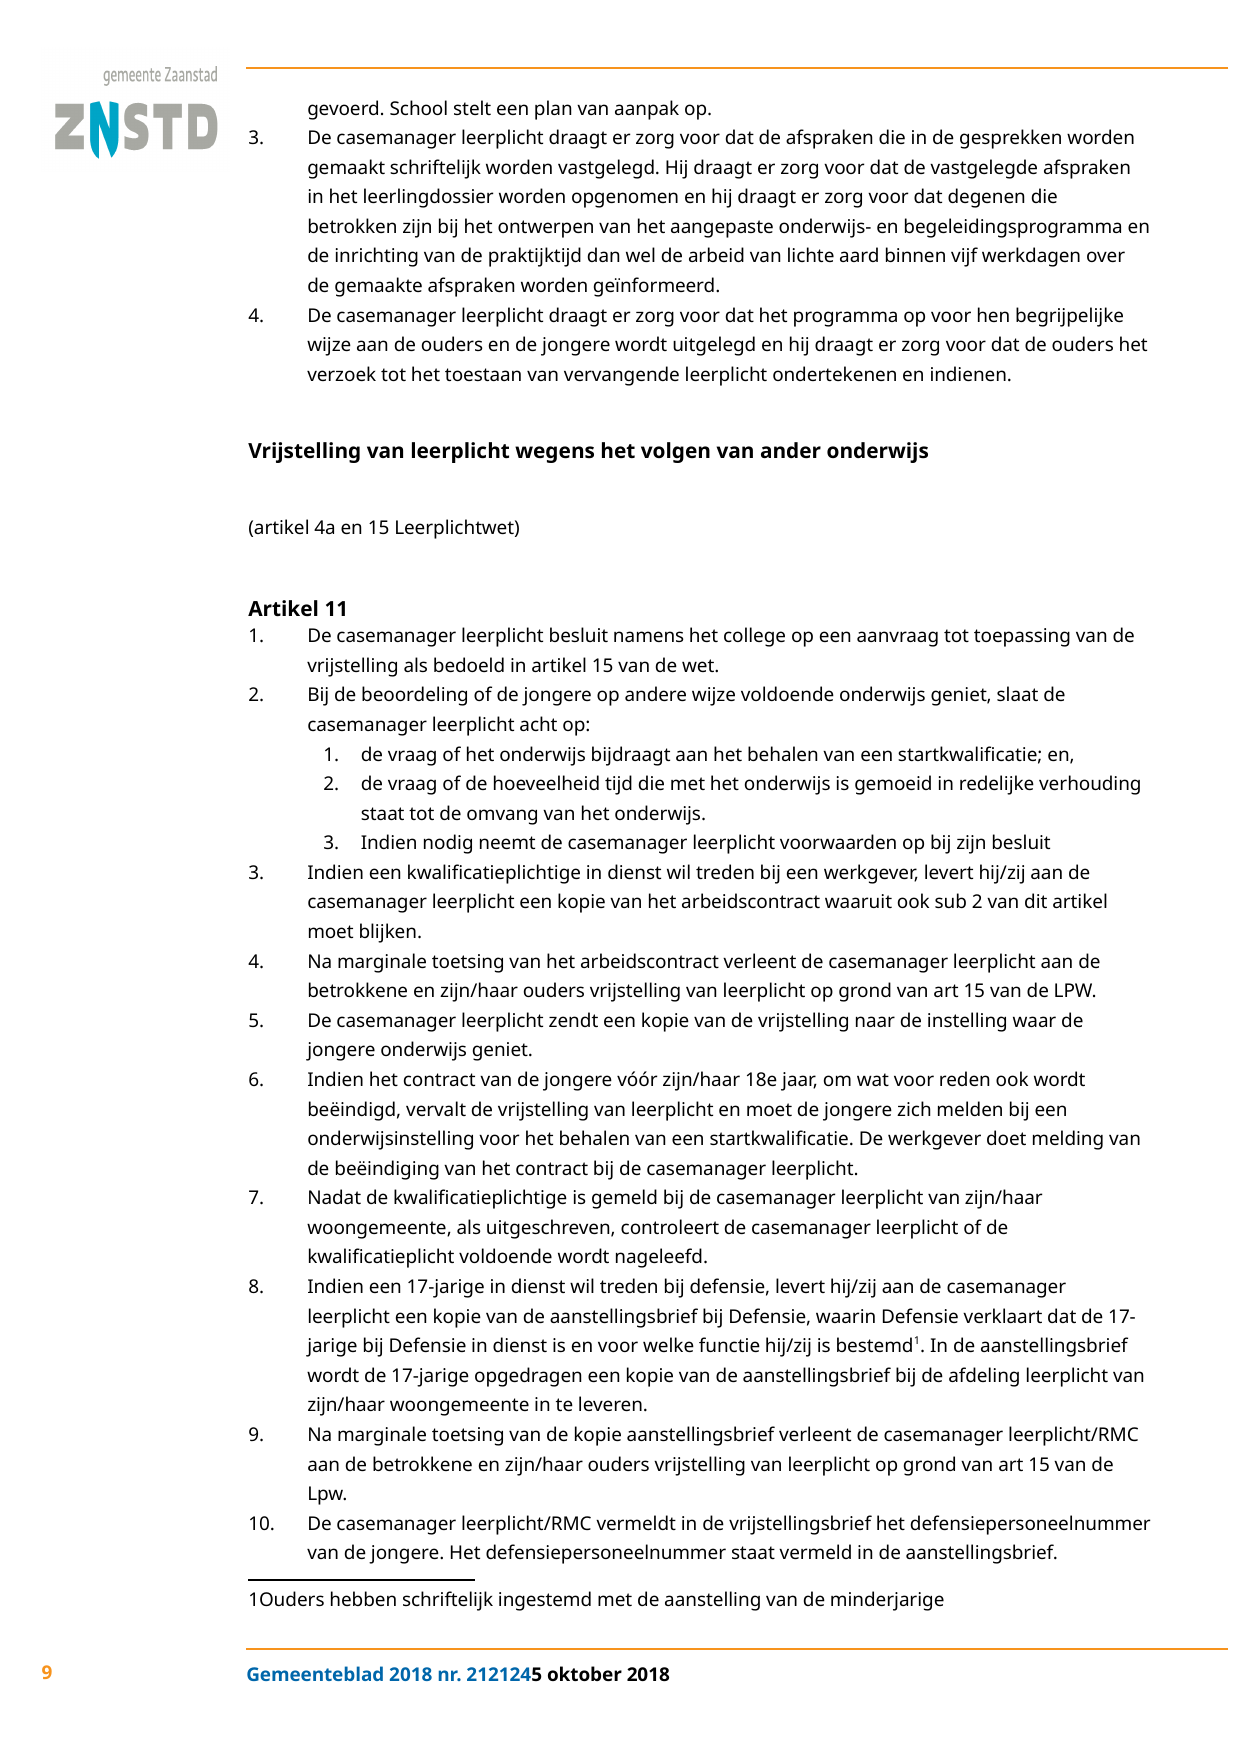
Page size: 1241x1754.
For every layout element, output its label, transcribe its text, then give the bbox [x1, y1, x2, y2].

list Indien een 17-jarige in dienst wil treden bij defensie, levert hij/zij aan de casemanager leerplicht een kopie van de aanstellingsbrief bij Defensie, waarin Defensie verklaart dat de 17- jarige bij Defensie in dienst is en voor welke functie hij/zij is bestemd. In de aanstellingsbrief wordt de 17-jarige opgedragen een kopie van de aanstellingsbrief bij de afdeling leerplicht van zijn/haar woongemeente in te leveren. [248, 1273, 1152, 1417]
text Artikel 11 [248, 594, 1152, 622]
list Ouders hebben schriftelijk ingestemd met de aanstelling van de minderjarige [248, 1586, 1152, 1612]
list de vraag of het onderwijs bijdraagt aan het behalen van een startkwalificatie; en, [323, 741, 1152, 766]
text (artikel 4a en 15 Leerplichtwet) [248, 514, 1152, 540]
list Indien het contract van de jongere vóór zijn/haar 18e jaar, om wat voor reden ook wordt beëindigd, vervalt de vrijstelling van leerplicht en moet de jongere zich melden bij een onderwijsinstelling voor het behalen van een startkwalificatie. De werkgever doet melding van de beëindiging van het contract bij de casemanager leerplicht. [248, 1066, 1152, 1181]
list Na marginale toetsing van de kopie aanstellingsbrief verleent de casemanager leerplicht/RMC aan de betrokkene en zijn/haar ouders vrijstelling van leerplicht op grond van art 15 van de Lpw. [248, 1421, 1152, 1506]
list De casemanager leerplicht draagt er zorg voor dat de afspraken die in de gesprekken worden gemaakt schriftelijk worden vastgelegd. Hij draagt er zorg voor dat de vastgelegde afspraken in het leerlingdossier worden opgenomen en hij draagt er zorg voor dat degenen die betrokken zijn bij het ontwerpen van het aangepaste onderwijs- en begeleidingsprogramma en de inrichting van de praktijktijd dan wel de arbeid van lichte aard binnen vijf werkdagen over de gemaakte afspraken worden geïnformeerd. [248, 124, 1152, 298]
list De casemanager leerplicht besluit namens het college op een aanvraag tot toepassing van de vrijstelling als bedoeld in artikel 15 van de wet. [248, 622, 1152, 678]
list Nadat de kwalificatieplichtige is gemeld bij de casemanager leerplicht van zijn/haar woongemeente, als uitgeschreven, controleert de casemanager leerplicht of de kwalificatieplicht voldoende wordt nageleefd. [248, 1184, 1152, 1269]
list De casemanager leerplicht zendt een kopie van de vrijstelling naar de instelling waar de jongere onderwijs geniet. [248, 1007, 1152, 1062]
list de vraag of de hoeveelheid tijd die met het onderwijs is gemoeid in redelijke verhouding staat tot de omvang van het onderwijs. [323, 770, 1152, 826]
list De casemanager leerplicht/RMC vermeldt in de vrijstellingsbrief het defensiepersoneelnummer van de jongere. Het defensiepersoneelnummer staat vermeld in de aanstellingsbrief. [248, 1510, 1152, 1565]
list Indien een kwalificatieplichtige in dienst wil treden bij een werkgever, levert hij/zij aan de casemanager leerplicht een kopie van het arbeidscontract waaruit ook sub 2 van dit artikel moet blijken. [248, 859, 1152, 944]
list Bij de beoordeling of de jongere op andere wijze voldoende onderwijs geniet, slaat de casemanager leerplicht acht op: [248, 682, 1152, 737]
list De casemanager leerplicht draagt er zorg voor dat het programma op voor hen begrijpelijke wijze aan de ouders en de jongere wordt uitgelegd en hij draagt er zorg voor dat de ouders het verzoek tot het toestaan van vervangende leerplicht ondertekenen en indienen. [248, 302, 1152, 387]
picture [41, 47, 231, 172]
list gevoerd. School stelt een plan van aanpak op. [248, 95, 1152, 121]
list Indien nodig neemt de casemanager leerplicht voorwaarden op bij zijn besluit [323, 829, 1152, 855]
text Vrijstelling van leerplicht wegens het volgen van ander onderwijs [248, 436, 1152, 465]
list Na marginale toetsing van het arbeidscontract verleent de casemanager leerplicht aan de betrokkene en zijn/haar ouders vrijstelling van leerplicht op grond van art 15 van de LPW. [248, 948, 1152, 1003]
